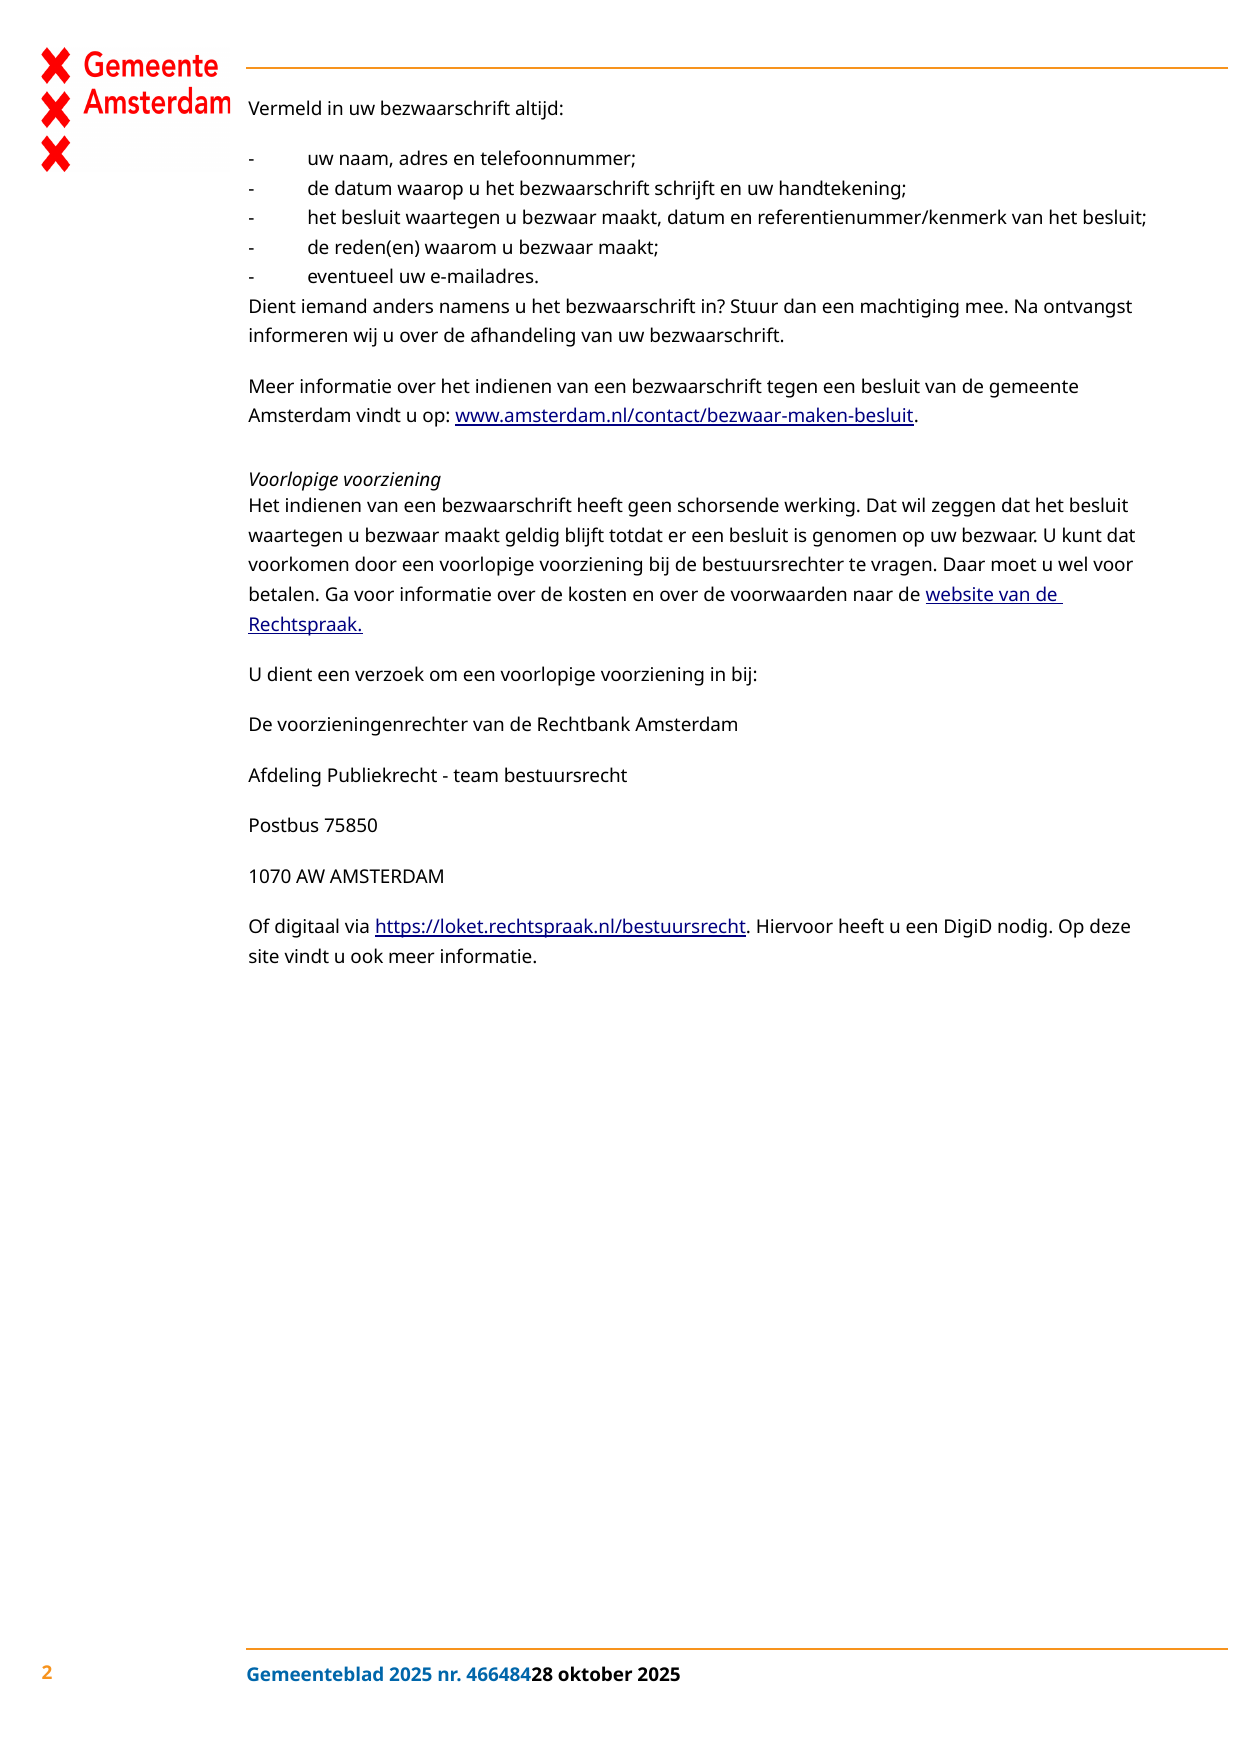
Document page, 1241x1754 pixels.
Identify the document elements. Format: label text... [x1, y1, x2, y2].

text Postbus 75850 [248, 812, 1152, 838]
list de reden(en) waarom u bezwaar maakt; [248, 234, 1152, 260]
text Voorlopige voorziening [248, 467, 1152, 492]
list uw naam, adres en telefoonnummer; [248, 145, 1152, 171]
picture [41, 47, 231, 172]
list het besluit waartegen u bezwaar maakt, datum en referentienummer/kenmerk van het besluit; [248, 204, 1152, 230]
text 1070 AW AMSTERDAM [248, 863, 1152, 888]
text Afdeling Publiekrecht - team bestuursrecht [248, 762, 1152, 788]
text Vermeld in uw bezwaarschrift altijd: [248, 95, 1152, 121]
text U dient een verzoek om een voorlopige voorziening in bij: [248, 661, 1152, 687]
text Dient iemand anders namens u het bezwaarschrift in? Stuur dan een machtiging mee. Na ontvangst informeren wij u over de afhandeling van uw bezwaarschrift. [248, 293, 1152, 348]
text Meer informatie over het indienen van een bezwaarschrift tegen een besluit van de gemeente Amsterdam vindt u op: www.amsterdam.nl/contact/bezwaar-maken-besluit. [248, 373, 1152, 428]
list eventueel uw e-mailadres. [248, 263, 1152, 289]
text Of digitaal via https://loket.rechtspraak.nl/bestuursrecht. Hiervoor heeft u een DigiD nodig. Op deze site vindt u ook meer informatie. [248, 913, 1152, 968]
text De voorzieningenrechter van de Rechtbank Amsterdam [248, 712, 1152, 737]
text Het indienen van een bezwaarschrift heeft geen schorsende werking. Dat wil zeggen dat het besluit waartegen u bezwaar maakt geldig blijft totdat er een besluit is genomen op uw bezwaar. U kunt dat voorkomen door een voorlopige voorziening bij de bestuursrechter te vragen. Daar moet u wel voor betalen. Ga voor informatie over de kosten en over de voorwaarden naar de website van de Rechtspraak. [248, 492, 1152, 636]
list de datum waarop u het bezwaarschrift schrijft en uw handtekening; [248, 175, 1152, 201]
